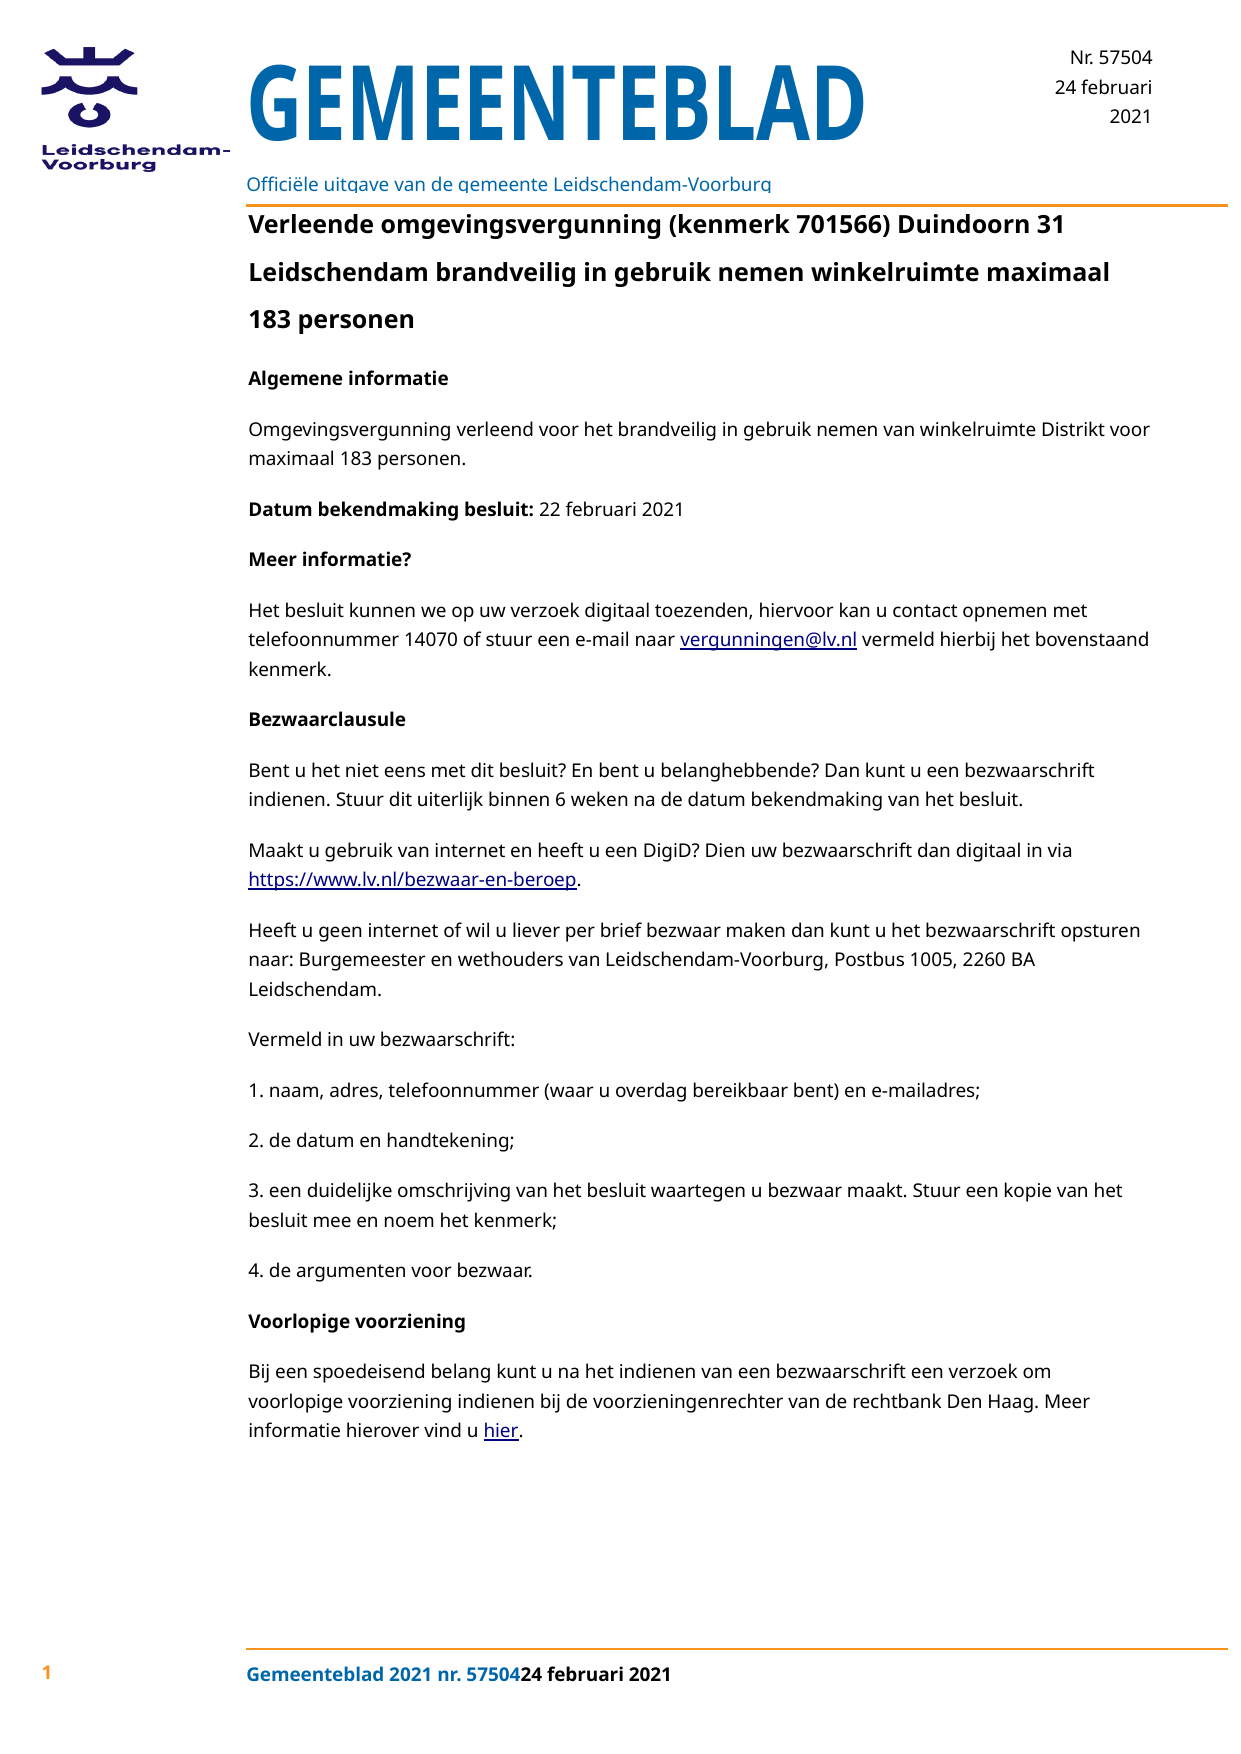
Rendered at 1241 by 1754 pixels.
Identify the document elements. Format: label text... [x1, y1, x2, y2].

text Omgevingsvergunning verleend voor het brandveilig in gebruik nemen van winkelruimte Distrikt voor maximaal 183 personen. [248, 416, 1152, 471]
text 1. naam, adres, telefoonnummer (waar u overdag bereikbaar bent) en e-mailadres; [248, 1077, 1152, 1102]
text Meer informatie? [248, 546, 1152, 572]
text Heeft u geen internet of wil u liever per brief bezwaar maken dan kunt u het bezwaarschrift opsturen naar: Burgemeester en wethouders van Leidschendam-Voorburg, Postbus 1005, 2260 BA Leidschendam. [248, 917, 1152, 1002]
text 3. een duidelijke omschrijving van het besluit waartegen u bezwaar maakt. Stuur een kopie van het besluit mee en noem het kenmerk; [248, 1178, 1152, 1233]
text Bij een spoedeisend belang kunt u na het indienen van een bezwaarschrift een verzoek om voorlopige voorziening indienen bij de voorzieningenrechter van de rechtbank Den Haag. Meer informatie hierover vind u hier. [248, 1358, 1152, 1443]
text 2. de datum en handtekening; [248, 1127, 1152, 1153]
text Algemene informatie [248, 366, 1152, 391]
text Het besluit kunnen we op uw verzoek digitaal toezenden, hiervoor kan u contact opnemen met telefoonnummer 14070 of stuur een e-mail naar vergunningen@lv.nl vermeld hierbij het bovenstaand kenmerk. [248, 597, 1152, 682]
text Verleende omgevingsvergunning (kenmerk 701566) Duindoorn 31 Leidschendam brandveilig in gebruik nemen winkelruimte maximaal 183 personen [248, 207, 1152, 336]
text Bezwaarclausule [248, 706, 1152, 732]
text Bent u het niet eens met dit besluit? En bent u belanghebbende? Dan kunt u een bezwaarschrift indienen. Stuur dit uiterlijk binnen 6 weken na de datum bekendmaking van het besluit. [248, 757, 1152, 812]
text Vermeld in uw bezwaarschrift: [248, 1026, 1152, 1052]
picture [41, 47, 231, 172]
text 4. de argumenten voor bezwaar. [248, 1258, 1152, 1283]
text Datum bekendmaking besluit: 22 februari 2021 [248, 496, 1152, 522]
text Maakt u gebruik van internet en heeft u een DigiD? Dien uw bezwaarschrift dan digitaal in via https://www.lv.nl/bezwaar-en-beroep. [248, 837, 1152, 892]
text Voorlopige voorziening [248, 1308, 1152, 1334]
